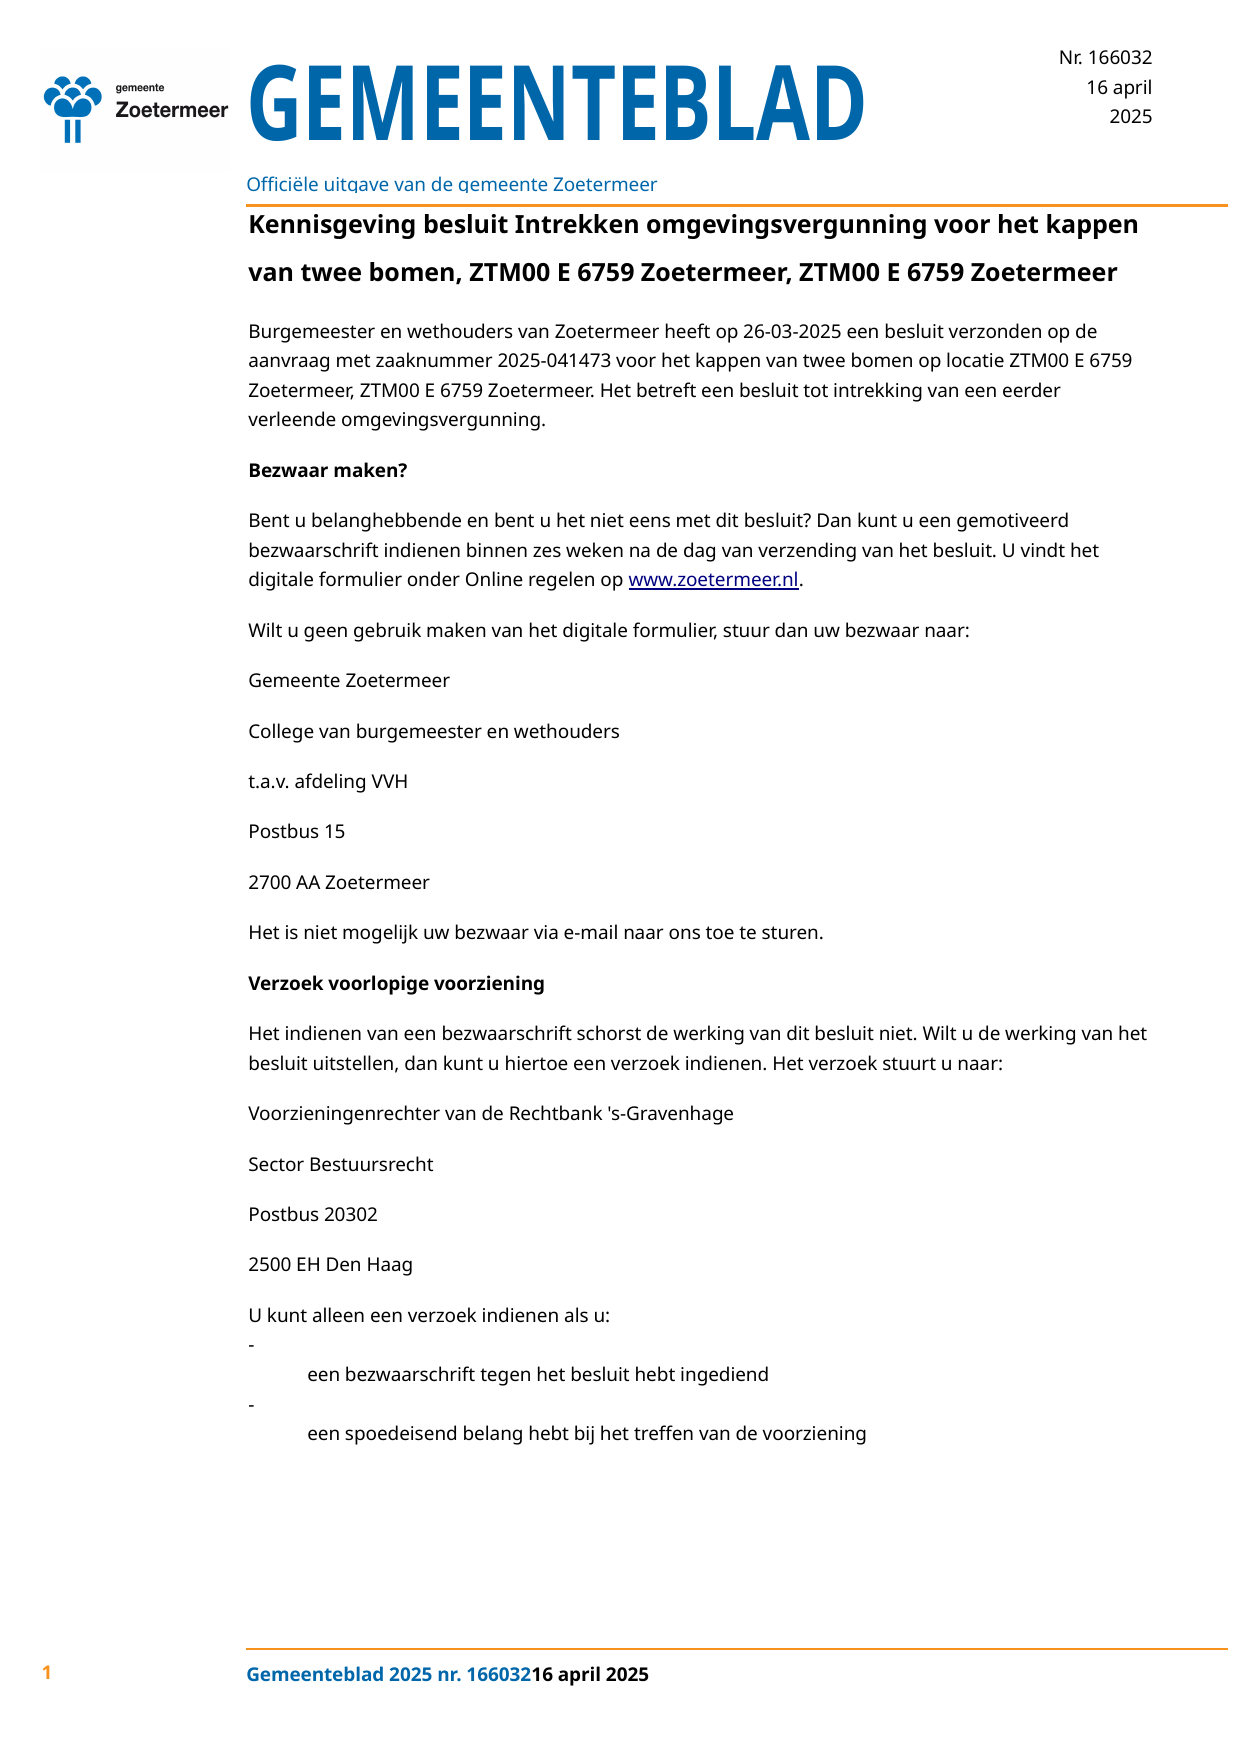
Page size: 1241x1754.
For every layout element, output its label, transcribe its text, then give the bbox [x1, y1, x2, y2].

text Kennisgeving besluit Intrekken omgevingsvergunning voor het kappen van twee bomen, ZTM00 E 6759 Zoetermeer, ZTM00 E 6759 Zoetermeer [248, 207, 1152, 288]
list een spoedeisend belang hebt bij het treffen van de voorziening [248, 1420, 1152, 1446]
text Wilt u geen gebruik maken van het digitale formulier, stuur dan uw bezwaar naar: [248, 617, 1152, 643]
text 2700 AA Zoetermeer [248, 869, 1152, 895]
text t.a.v. afdeling VVH [248, 768, 1152, 794]
list een bezwaarschrift tegen het besluit hebt ingediend [248, 1361, 1152, 1387]
text 2500 EH Den Haag [248, 1252, 1152, 1277]
text Bezwaar maken? [248, 457, 1152, 483]
text Voorzieningenrechter van de Rechtbank 's-Gravenhage [248, 1100, 1152, 1126]
text Het indienen van een bezwaarschrift schorst de werking van dit besluit niet. Wilt u de werking van het besluit uitstellen, dan kunt u hiertoe een verzoek indienen. Het verzoek stuurt u naar: [248, 1020, 1152, 1076]
text Postbus 20302 [248, 1201, 1152, 1227]
text Bent u belanghebbende en bent u het niet eens met dit besluit? Dan kunt u een gemotiveerd bezwaarschrift indienen binnen zes weken na de dag van verzending van het besluit. U vindt het digitale formulier onder Online regelen op www.zoetermeer.nl. [248, 507, 1152, 592]
text Postbus 15 [248, 819, 1152, 844]
text Sector Bestuursrecht [248, 1151, 1152, 1177]
text Het is niet mogelijk uw bezwaar via e-mail naar ons toe te sturen. [248, 919, 1152, 945]
text Verzoek voorlopige voorziening [248, 970, 1152, 996]
text U kunt alleen een verzoek indienen als u: [248, 1302, 1152, 1328]
text Gemeente Zoetermeer [248, 667, 1152, 693]
text College van burgemeester en wethouders [248, 718, 1152, 744]
text Burgemeester en wethouders van Zoetermeer heeft op 26-03-2025 een besluit verzonden op de aanvraag met zaaknummer 2025-041473 voor het kappen van twee bomen op locatie ZTM00 E 6759 Zoetermeer, ZTM00 E 6759 Zoetermeer. Het betreft een besluit tot intrekking van een eerder verleende omgevingsvergunning. [248, 318, 1152, 432]
picture [41, 47, 231, 172]
